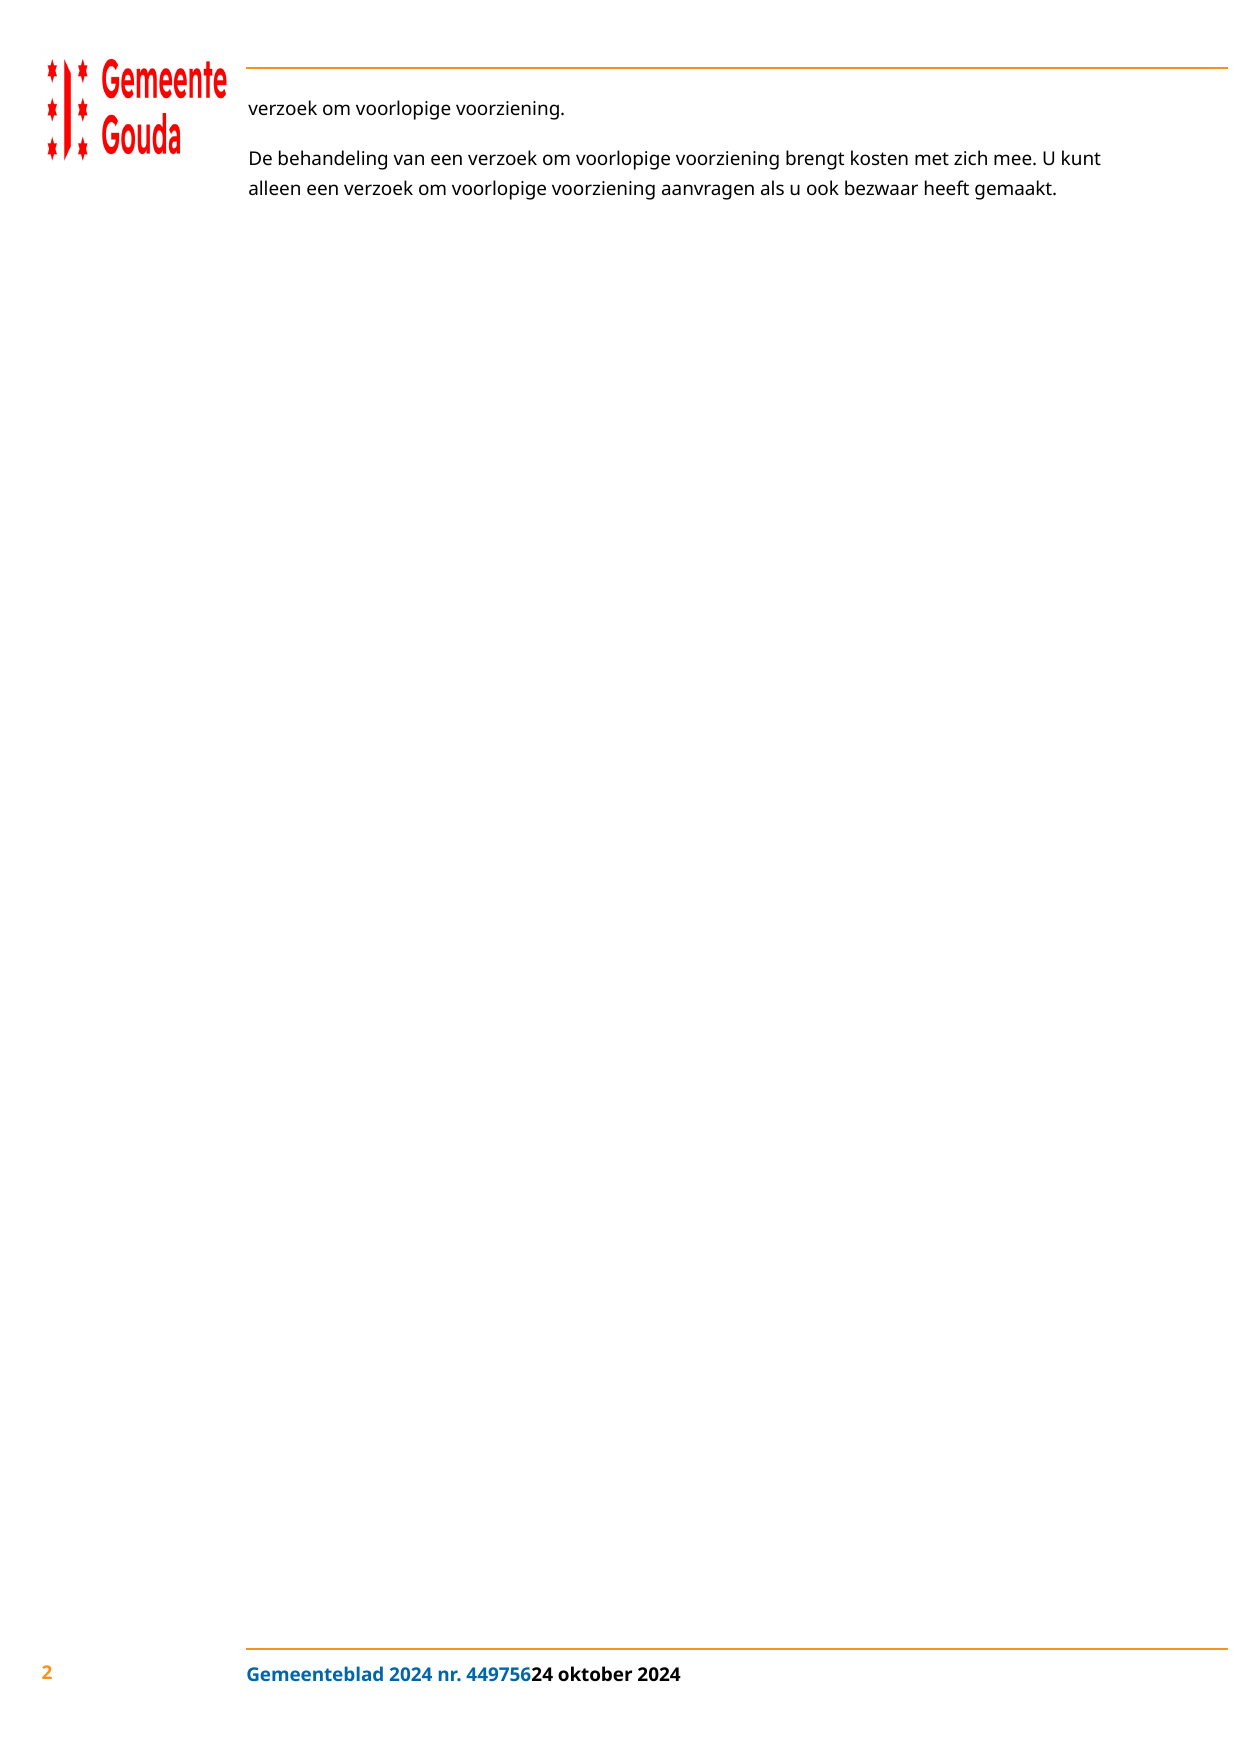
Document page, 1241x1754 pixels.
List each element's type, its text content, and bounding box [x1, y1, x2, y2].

text verzoek om voorlopige voorziening. [248, 95, 1152, 121]
text De behandeling van een verzoek om voorlopige voorziening brengt kosten met zich mee. U kunt alleen een verzoek om voorlopige voorziening aanvragen als u ook bezwaar heeft gemaakt. [248, 145, 1152, 201]
picture [41, 47, 231, 172]
